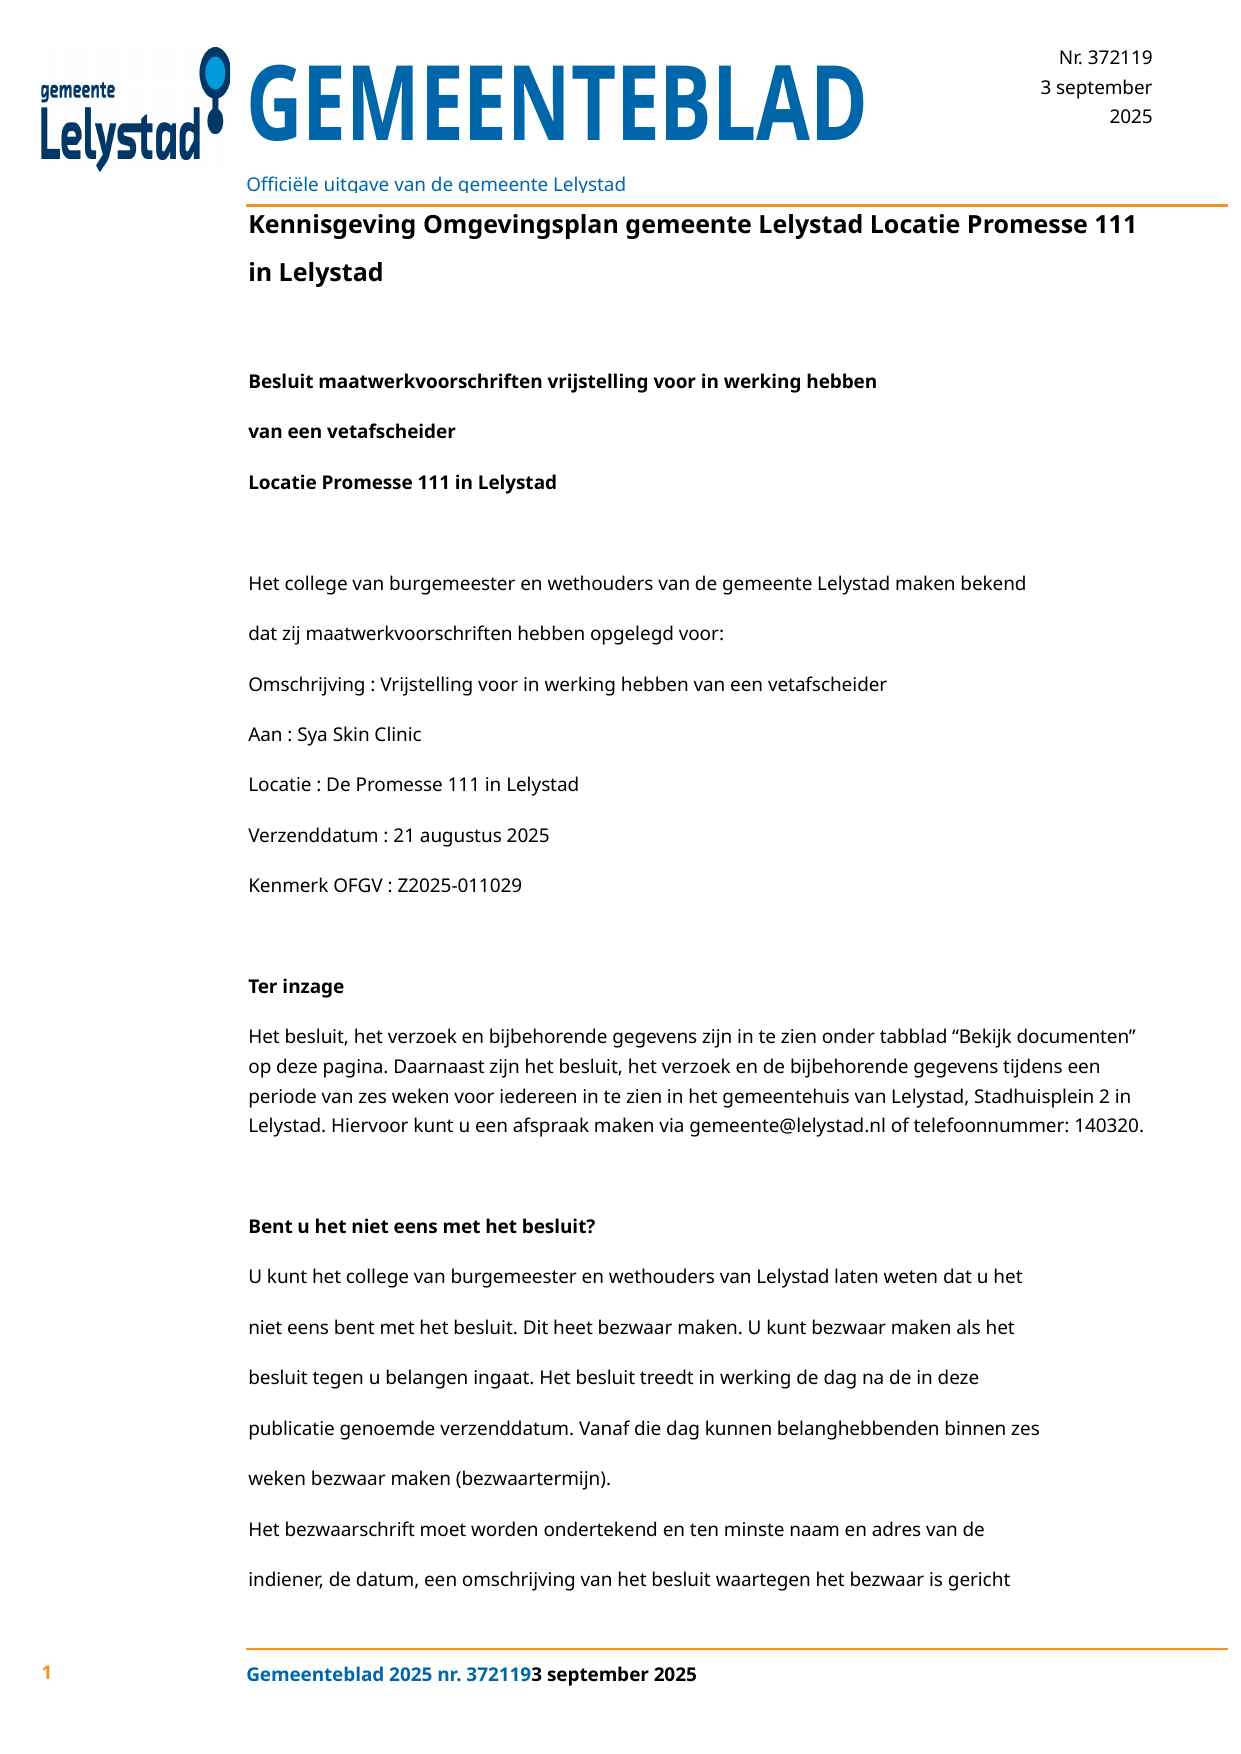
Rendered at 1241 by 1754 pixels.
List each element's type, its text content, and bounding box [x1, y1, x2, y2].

text U kunt het college van burgemeester en wethouders van Lelystad laten weten dat u het [248, 1264, 1152, 1289]
text niet eens bent met het besluit. Dit heet bezwaar maken. U kunt bezwaar maken als het [248, 1314, 1152, 1340]
text indiener, de datum, een omschrijving van het besluit waartegen het bezwaar is gericht [248, 1566, 1152, 1592]
text besluit tegen u belangen ingaat. Het besluit treedt in werking de dag na de in deze [248, 1364, 1152, 1390]
text Het bezwaarschrift moet worden ondertekend en ten minste naam en adres van de [248, 1516, 1152, 1542]
text Kenmerk OFGV : Z2025-011029 [248, 872, 1152, 898]
picture [41, 47, 231, 172]
text dat zij maatwerkvoorschriften hebben opgelegd voor: [248, 620, 1152, 646]
text Aan : Sya Skin Clinic [248, 721, 1152, 747]
text Locatie : De Promesse 111 in Lelystad [248, 772, 1152, 797]
text weken bezwaar maken (bezwaartermijn). [248, 1465, 1152, 1491]
text Locatie Promesse 111 in Lelystad [248, 469, 1152, 495]
text Kennisgeving Omgevingsplan gemeente Lelystad Locatie Promesse 111 in Lelystad [248, 207, 1152, 288]
text publicatie genoemde verzenddatum. Vanaf die dag kunnen belanghebbenden binnen zes [248, 1415, 1152, 1441]
text van een vetafscheider [248, 419, 1152, 444]
text Verzenddatum : 21 augustus 2025 [248, 822, 1152, 848]
text Omschrijving : Vrijstelling voor in werking hebben van een vetafscheider [248, 671, 1152, 697]
text Bent u het niet eens met het besluit? [248, 1213, 1152, 1239]
text Het besluit, het verzoek en bijbehorende gegevens zijn in te zien onder tabblad “Bekijk documenten” op deze pagina. Daarnaast zijn het besluit, het verzoek en de bijbehorende gegevens tijdens een periode van zes weken voor iedereen in te zien in het gemeentehuis van Lelystad, Stadhuisplein 2 in Lelystad. Hiervoor kunt u een afspraak maken via gemeente@lelystad.nl of telefoonnummer: 140320. [248, 1024, 1152, 1138]
text Besluit maatwerkvoorschriften vrijstelling voor in werking hebben [248, 368, 1152, 394]
text Ter inzage [248, 973, 1152, 999]
text Het college van burgemeester en wethouders van de gemeente Lelystad maken bekend [248, 570, 1152, 596]
